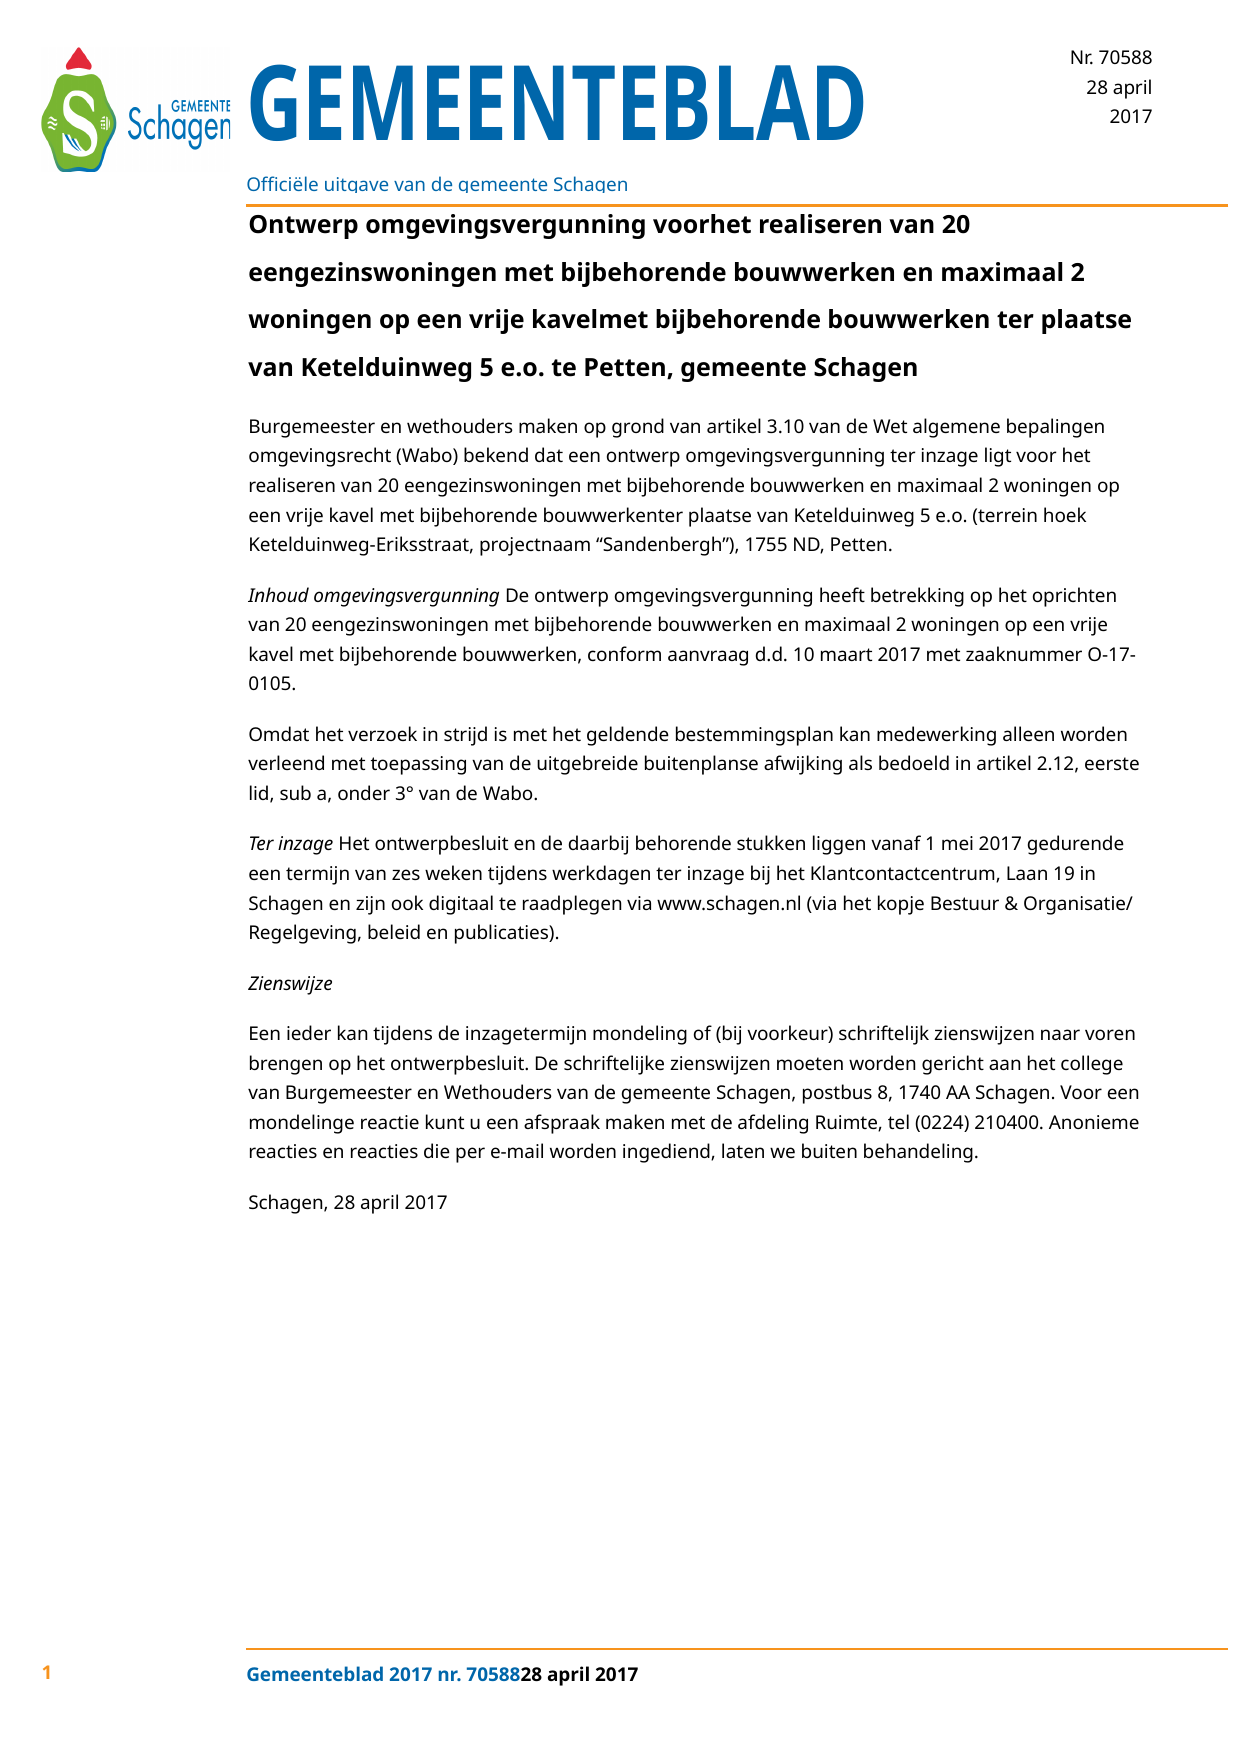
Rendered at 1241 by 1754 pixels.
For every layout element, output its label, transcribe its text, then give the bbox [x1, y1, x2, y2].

text Ontwerp omgevingsvergunning voorhet realiseren van 20 eengezinswoningen met bijbehorende bouwwerken en maximaal 2 woningen op een vrije kavelmet bijbehorende bouwwerken ter plaatse van Ketelduinweg 5 e.o. te Petten, gemeente Schagen [248, 207, 1152, 384]
text Inhoud omgevingsvergunning De ontwerp omgevingsvergunning heeft betrekking op het oprichten van 20 eengezinswoningen met bijbehorende bouwwerken en maximaal 2 woningen op een vrije kavel met bijbehorende bouwwerken, conform aanvraag d.d. 10 maart 2017 met zaaknummer O-17-0105. [248, 582, 1152, 696]
text Zienswijze [248, 970, 1152, 996]
text Omdat het verzoek in strijd is met het geldende bestemmingsplan kan medewerking alleen worden verleend met toepassing van de uitgebreide buitenplanse afwijking als bedoeld in artikel 2.12, eerste lid, sub a, onder 3° van de Wabo. [248, 721, 1152, 806]
text Een ieder kan tijdens de inzagetermijn mondeling of (bij voorkeur) schriftelijk zienswijzen naar voren brengen op het ontwerpbesluit. De schriftelijke zienswijzen moeten worden gericht aan het college van Burgemeester en Wethouders van de gemeente Schagen, postbus 8, 1740 AA Schagen. Voor een mondelinge reactie kunt u een afspraak maken met de afdeling Ruimte, tel (0224) 210400. Anonieme reacties en reacties die per e-mail worden ingediend, laten we buiten behandeling. [248, 1020, 1152, 1164]
picture [41, 47, 231, 172]
text Burgemeester en wethouders maken op grond van artikel 3.10 van de Wet algemene bepalingen omgevingsrecht (Wabo) bekend dat een ontwerp omgevingsvergunning ter inzage ligt voor het realiseren van 20 eengezinswoningen met bijbehorende bouwwerken en maximaal 2 woningen op een vrije kavel met bijbehorende bouwwerkenter plaatse van Ketelduinweg 5 e.o. (terrein hoek Ketelduinweg-Eriksstraat, projectnaam “Sandenbergh”), 1755 ND, Petten. [248, 413, 1152, 557]
text Schagen, 28 april 2017 [248, 1189, 1152, 1215]
text Ter inzage Het ontwerpbesluit en de daarbij behorende stukken liggen vanaf 1 mei 2017 gedurende een termijn van zes weken tijdens werkdagen ter inzage bij het Klantcontactcentrum, Laan 19 in Schagen en zijn ook digitaal te raadplegen via www.schagen.nl (via het kopje Bestuur & Organisatie/ Regelgeving, beleid en publicaties). [248, 831, 1152, 945]
